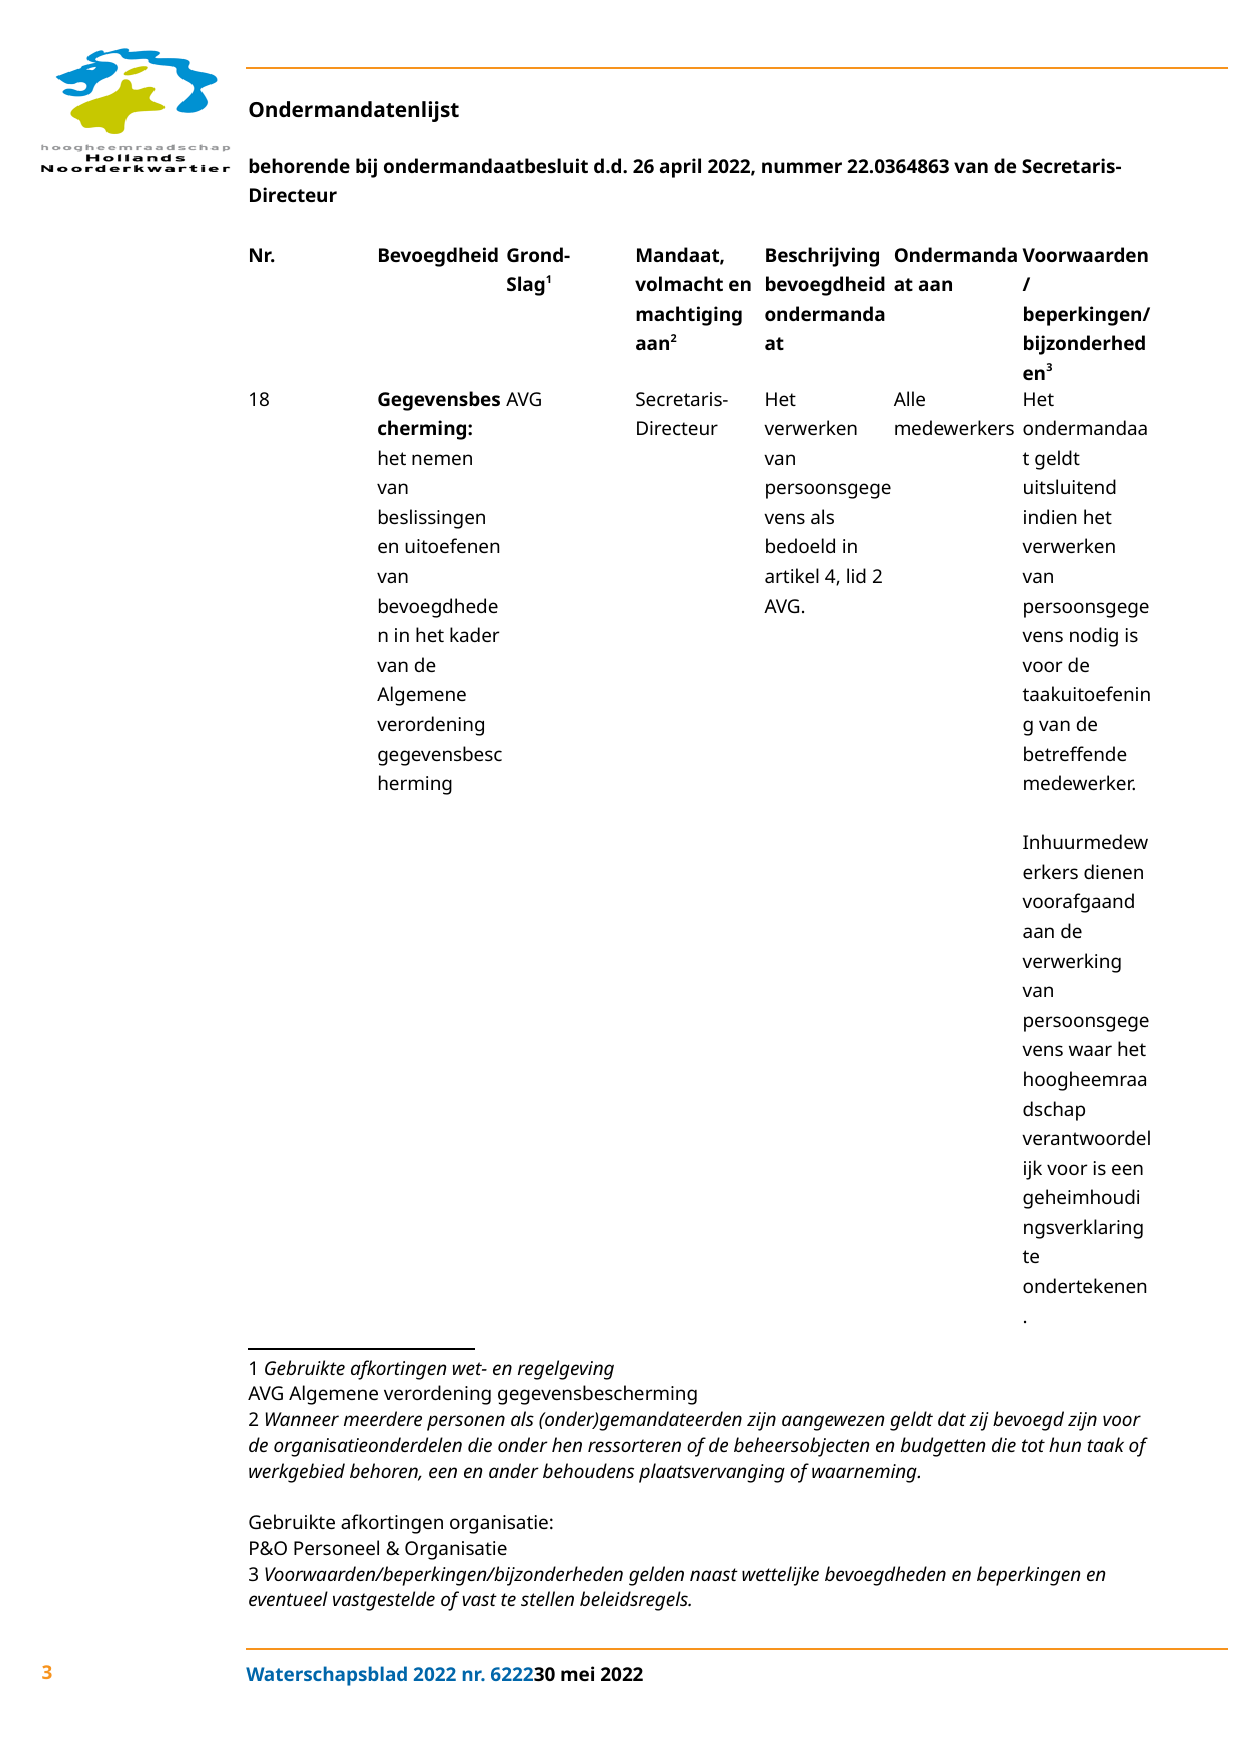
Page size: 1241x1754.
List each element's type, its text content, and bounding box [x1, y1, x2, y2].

table_header Nr. [248, 242, 377, 386]
table_header Voorwaarden/beperkingen/ bijzonderheden [1023, 242, 1152, 386]
table_cell Het verwerken van persoonsgegevens als bedoeld in artikel 4, lid 2 AVG. [764, 386, 893, 1329]
table_header Ondermandaat aan [894, 242, 1022, 386]
picture [41, 47, 231, 172]
table_header Beschrijving bevoegdheid ondermandaat [764, 242, 893, 386]
table_cell Secretaris-Directeur [635, 386, 764, 1329]
table_header Mandaat, volmacht en machtiging aan [635, 242, 764, 386]
table_cell 18 [248, 386, 377, 1329]
table_cell Gegevensbescherming: het nemen van beslissingen en uitoefenen van bevoegdheden in het kader van de Algemene verordening gegevensbescherming [377, 386, 506, 1329]
table_header Bevoegdheid [377, 242, 506, 386]
table_cell AVG [506, 386, 635, 1329]
table_cell Alle medewerkers [894, 386, 1022, 1329]
text Ondermandatenlijst [248, 95, 1152, 123]
table_header Grond- Slag [506, 242, 635, 386]
table_cell Het ondermandaat geldt uitsluitend indien het verwerken van persoonsgegevens nodig is voor de taakuitoefening van de betreffende medewerker. Inhuurmedewerkers dienen voorafgaand aan de verwerking van persoonsgegevens waar het hoogheemraadschap verantwoordelijk voor is een geheimhoudingsverklaring te ondertekenen. [1023, 386, 1152, 1329]
text behorende bij ondermandaatbesluit d.d. 26 april 2022, nummer 22.0364863 van de Secretaris-Directeur [248, 153, 1152, 208]
